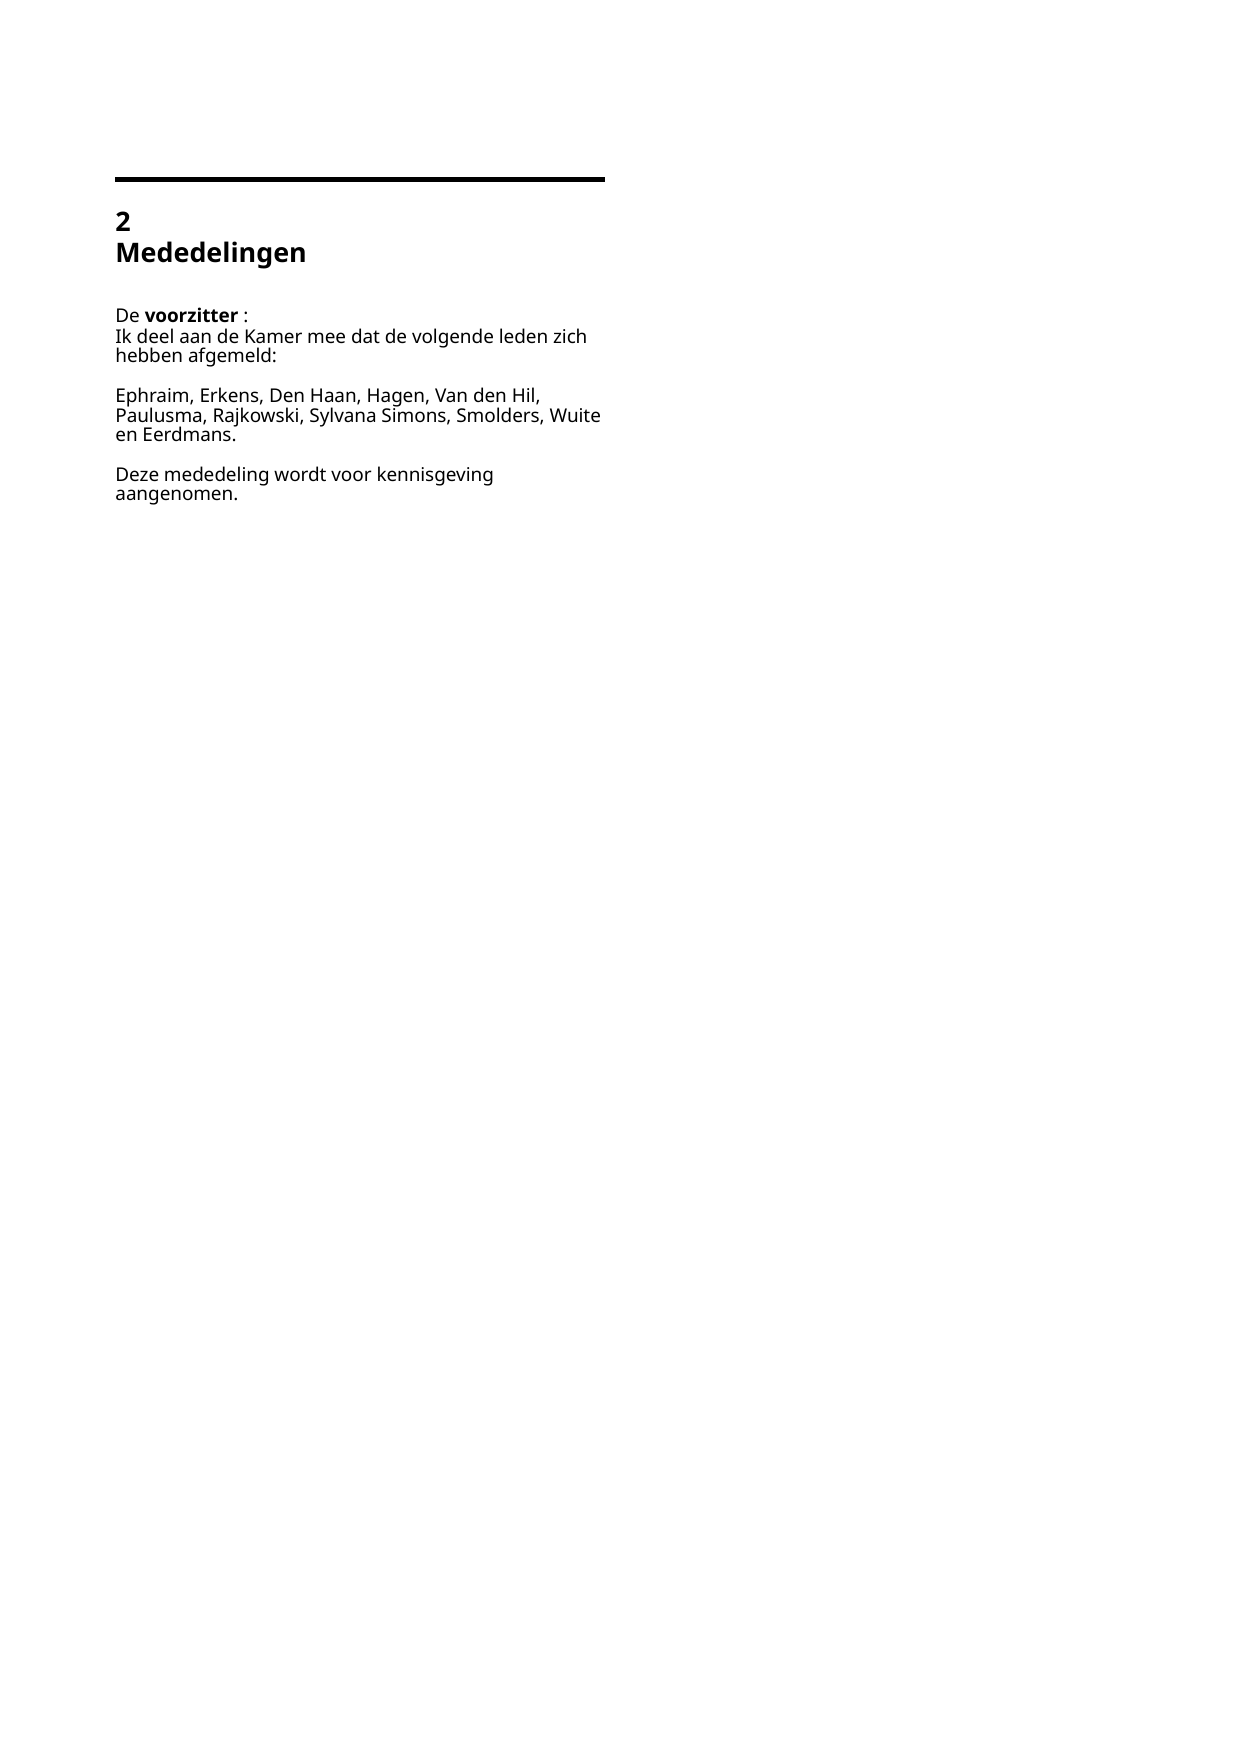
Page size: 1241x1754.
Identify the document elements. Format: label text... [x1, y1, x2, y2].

text Ephraim, Erkens, Den Haan, Hagen, Van den Hil, Paulusma, Rajkowski, Sylvana Simons, Smolders, Wuite en Eerdmans. [115, 387, 605, 445]
text De voorzitter : [115, 302, 605, 328]
text Deze mededeling wordt voor kennisgeving aangenomen. [115, 466, 605, 504]
text 2 [115, 203, 605, 239]
text Mededelingen [115, 239, 605, 283]
text Ik deel aan de Kamer mee dat de volgende leden zich hebben afgemeld: [115, 328, 605, 367]
